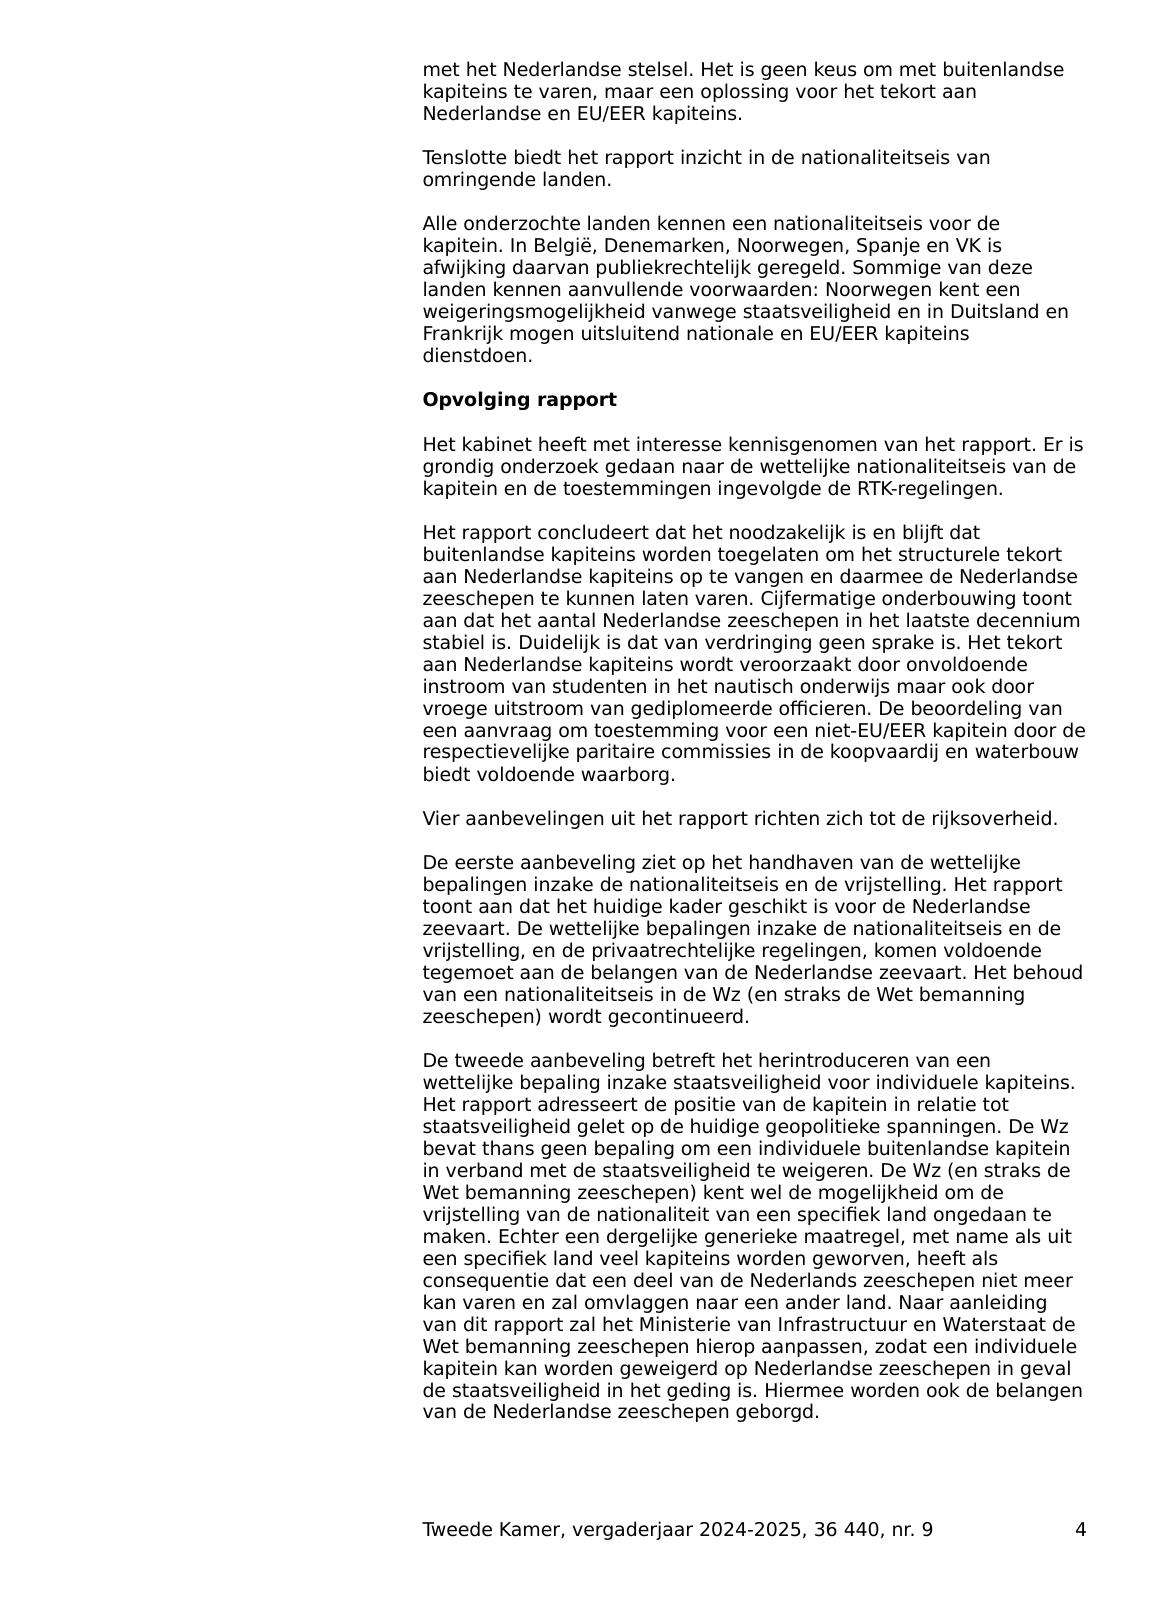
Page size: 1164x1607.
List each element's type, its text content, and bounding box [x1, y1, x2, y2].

text Tenslotte biedt het rapport inzicht in de nationaliteitseis van omringende landen. [422, 147, 1087, 191]
text Vier aanbevelingen uit het rapport richten zich tot de rijksoverheid. [422, 808, 1087, 829]
text De tweede aanbeveling betreft het herintroduceren van een wettelijke bepaling inzake staatsveiligheid voor individuele kapiteins. Het rapport adresseert de positie van de kapitein in relatie tot staatsveiligheid gelet op de huidige geopolitieke spanningen. De Wz bevat thans geen bepaling om een individuele buitenlandse kapitein in verband met de staatsveiligheid te weigeren. De Wz (en straks de Wet bemanning zeeschepen) kent wel de mogelijkheid om de vrijstelling van de nationaliteit van een specifiek land ongedaan te maken. Echter een dergelijke generieke maatregel, met name als uit een specifiek land veel kapiteins worden geworven, heeft als consequentie dat een deel van de Nederlands zeeschepen niet meer kan varen en zal omvlaggen naar een ander land. Naar aanleiding van dit rapport zal het Ministerie van Infrastructuur en Waterstaat de Wet bemanning zeeschepen hierop aanpassen, zodat een individuele kapitein kan worden geweigerd op Nederlandse zeeschepen in geval de staatsveiligheid in het geding is. Hiermee worden ook de belangen van de Nederlandse zeeschepen geborgd. [422, 1050, 1087, 1423]
subtitle Opvolging rapport [422, 389, 1087, 411]
text Alle onderzochte landen kennen een nationaliteitseis voor de kapitein. In België, Denemarken, Noorwegen, Spanje en VK is afwijking daarvan publiekrechtelijk geregeld. Sommige van deze landen kennen aanvullende voorwaarden: Noorwegen kent een weigeringsmogelijkheid vanwege staatsveiligheid en in Duitsland en Frankrijk mogen uitsluitend nationale en EU/EER kapiteins dienstdoen. [422, 213, 1087, 367]
text Het kabinet heeft met interesse kennisgenomen van het rapport. Er is grondig onderzoek gedaan naar de wettelijke nationaliteitseis van de kapitein en de toestemmingen ingevolgde de RTK-regelingen. [422, 433, 1087, 499]
text met het Nederlandse stelsel. Het is geen keus om met buitenlandse kapiteins te varen, maar een oplossing voor het tekort aan Nederlandse en EU/EER kapiteins. [422, 59, 1087, 125]
text Het rapport concludeert dat het noodzakelijk is en blijft dat buitenlandse kapiteins worden toegelaten om het structurele tekort aan Nederlandse kapiteins op te vangen en daarmee de Nederlandse zeeschepen te kunnen laten varen. Cijfermatige onderbouwing toont aan dat het aantal Nederlandse zeeschepen in het laatste decennium stabiel is. Duidelijk is dat van verdringing geen sprake is. Het tekort aan Nederlandse kapiteins wordt veroorzaakt door onvoldoende instroom van studenten in het nautisch onderwijs maar ook door vroege uitstroom van gediplomeerde officieren. De beoordeling van een aanvraag om toestemming voor een niet-EU/EER kapitein door de respectievelijke paritaire commissies in de koopvaardij en waterbouw biedt voldoende waarborg. [422, 522, 1087, 785]
text De eerste aanbeveling ziet op het handhaven van de wettelijke bepalingen inzake de nationaliteitseis en de vrijstelling. Het rapport toont aan dat het huidige kader geschikt is voor de Nederlandse zeevaart. De wettelijke bepalingen inzake de nationaliteitseis en de vrijstelling, en de privaatrechtelijke regelingen, komen voldoende tegemoet aan de belangen van de Nederlandse zeevaart. Het behoud van een nationaliteitseis in de Wz (en straks de Wet bemanning zeeschepen) wordt gecontinueerd. [422, 852, 1087, 1028]
